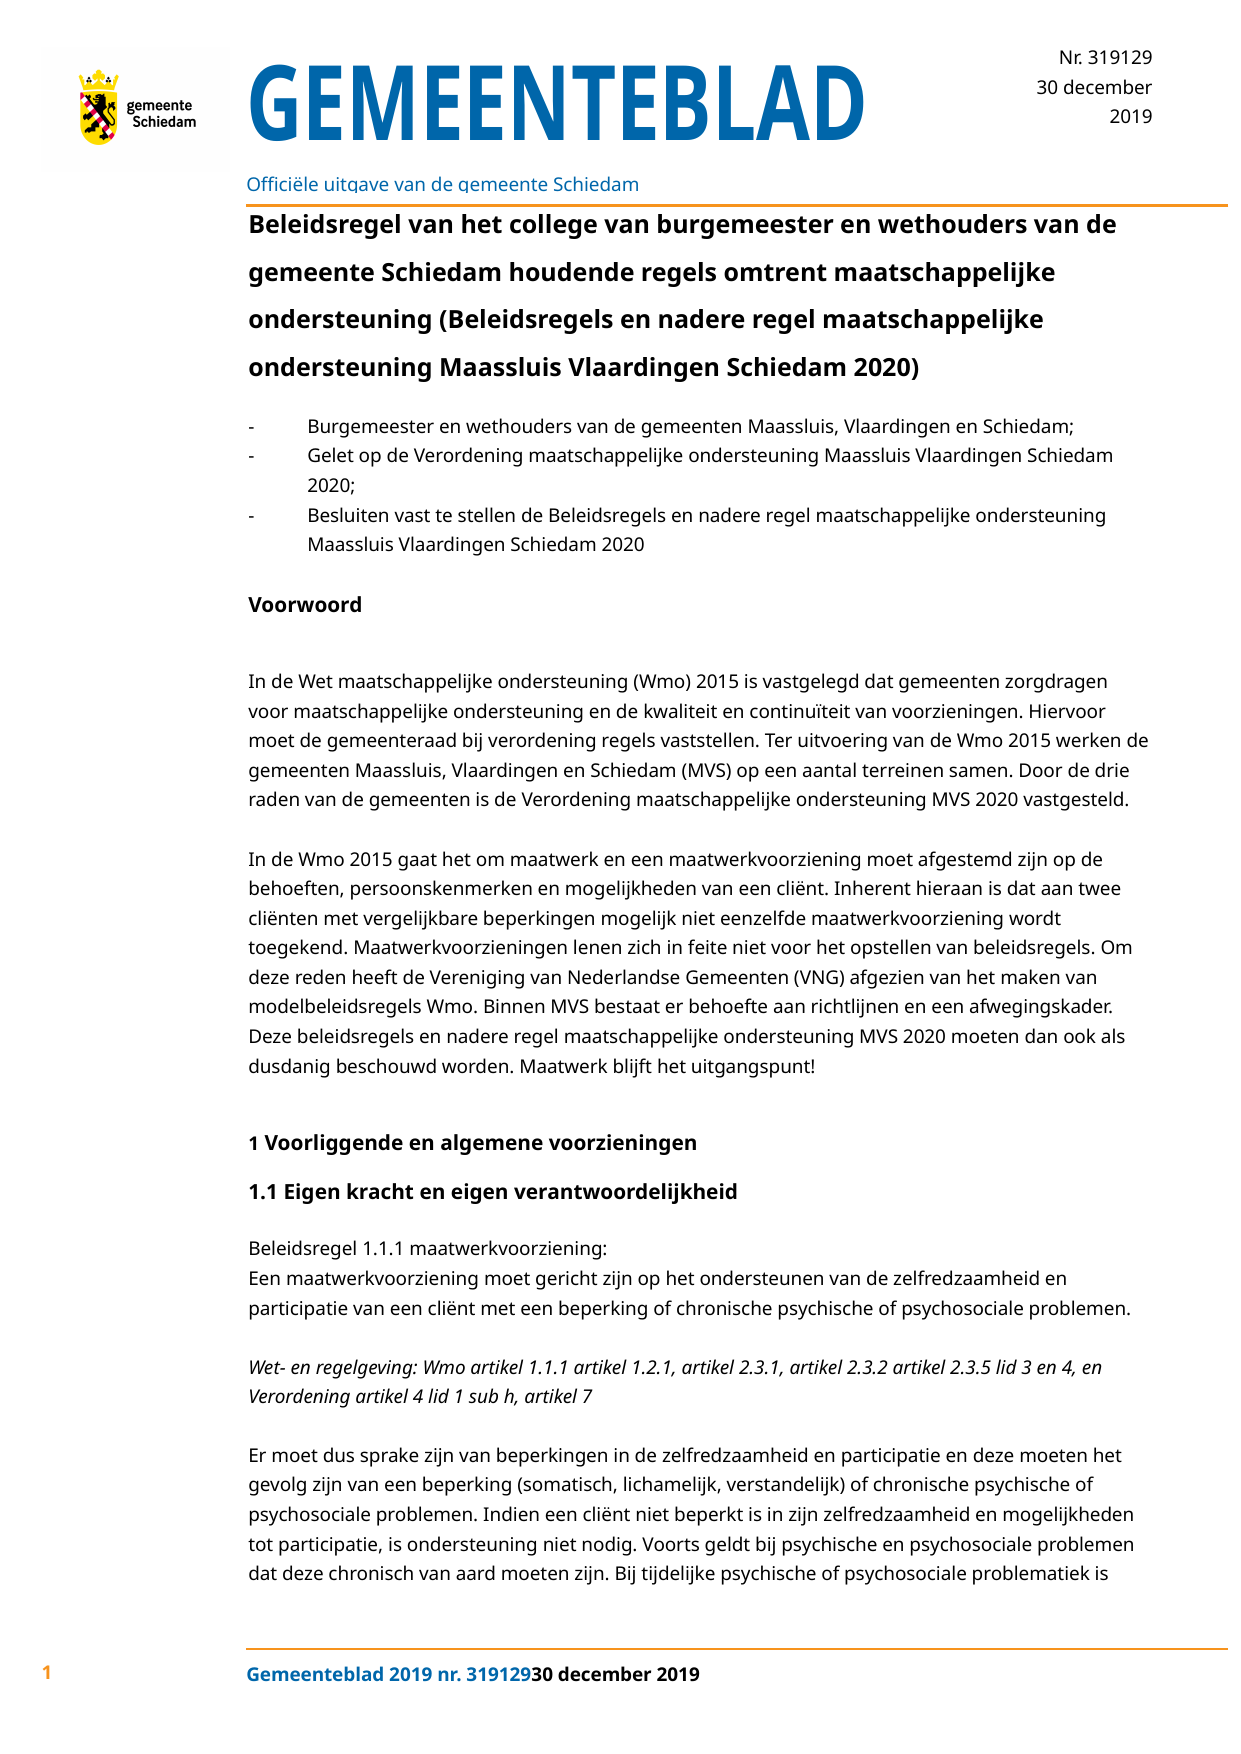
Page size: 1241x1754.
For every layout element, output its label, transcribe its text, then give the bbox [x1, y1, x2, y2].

text In de Wet maatschappelijke ondersteuning (Wmo) 2015 is vastgelegd dat gemeenten zorgdragen voor maatschappelijke ondersteuning en de kwaliteit en continuïteit van voorzieningen. Hiervoor moet de gemeenteraad bij verordening regels vaststellen. Ter uitvoering van de Wmo 2015 werken de gemeenten Maassluis, Vlaardingen en Schiedam (MVS) op een aantal terreinen samen. Door de drie raden van de gemeenten is de Verordening maatschappelijke ondersteuning MVS 2020 vastgesteld. [248, 668, 1152, 812]
text Voorwoord [248, 591, 1152, 619]
list Gelet op de Verordening maatschappelijke ondersteuning Maassluis Vlaardingen Schiedam 2020; [248, 443, 1152, 498]
list Besluiten vast te stellen de Beleidsregels en nadere regel maatschappelijke ondersteuning Maassluis Vlaardingen Schiedam 2020 [248, 502, 1152, 557]
table_header Beleidsregel 1.1.1 maatwerkvoorziening: Een maatwerkvoorziening moet gericht zijn op het ondersteunen van de zelfredzaamheid en participatie van een cliënt met een beperking of chronische psychische of psychosociale problemen. Wet- en regelgeving: Wmo artikel 1.1.1 artikel 1.2.1, artikel 2.3.1, artikel 2.3.2 artikel 2.3.5 lid 3 en 4, en Verordening artikel 4 lid 1 sub h, artikel 7 [248, 1236, 1152, 1409]
text Er moet dus sprake zijn van beperkingen in de zelfredzaamheid en participatie en deze moeten het gevolg zijn van een beperking (somatisch, lichamelijk, verstandelijk) of chronische psychische of psychosociale problemen. Indien een cliënt niet beperkt is in zijn zelfredzaamheid en mogelijkheden tot participatie, is ondersteuning niet nodig. Voorts geldt bij psychische en psychosociale problemen dat deze chronisch van aard moeten zijn. Bij tijdelijke psychische of psychosociale problematiek is [248, 1442, 1152, 1586]
text Beleidsregel van het college van burgemeester en wethouders van de gemeente Schiedam houdende regels omtrent maatschappelijke ondersteuning (Beleidsregels en nadere regel maatschappelijke ondersteuning Maassluis Vlaardingen Schiedam 2020) [248, 207, 1152, 384]
text 1 Voorliggende en algemene voorzieningen [248, 1128, 1152, 1157]
text 1.1 Eigen kracht en eigen verantwoordelijkheid [248, 1177, 1152, 1206]
list Burgemeester en wethouders van de gemeenten Maassluis, Vlaardingen en Schiedam; [248, 413, 1152, 439]
picture [41, 47, 231, 172]
text In de Wmo 2015 gaat het om maatwerk en een maatwerkvoorziening moet afgestemd zijn op de behoeften, persoonskenmerken en mogelijkheden van een cliënt. Inherent hieraan is dat aan twee cliënten met vergelijkbare beperkingen mogelijk niet eenzelfde maatwerkvoorziening wordt toegekend. Maatwerkvoorzieningen lenen zich in feite niet voor het opstellen van beleidsregels. Om deze reden heeft de Vereniging van Nederlandse Gemeenten (VNG) afgezien van het maken van modelbeleidsregels Wmo. Binnen MVS bestaat er behoefte aan richtlijnen en een afwegingskader. Deze beleidsregels en nadere regel maatschappelijke ondersteuning MVS 2020 moeten dan ook als dusdanig beschouwd worden. Maatwerk blijft het uitgangspunt! [248, 846, 1152, 1079]
